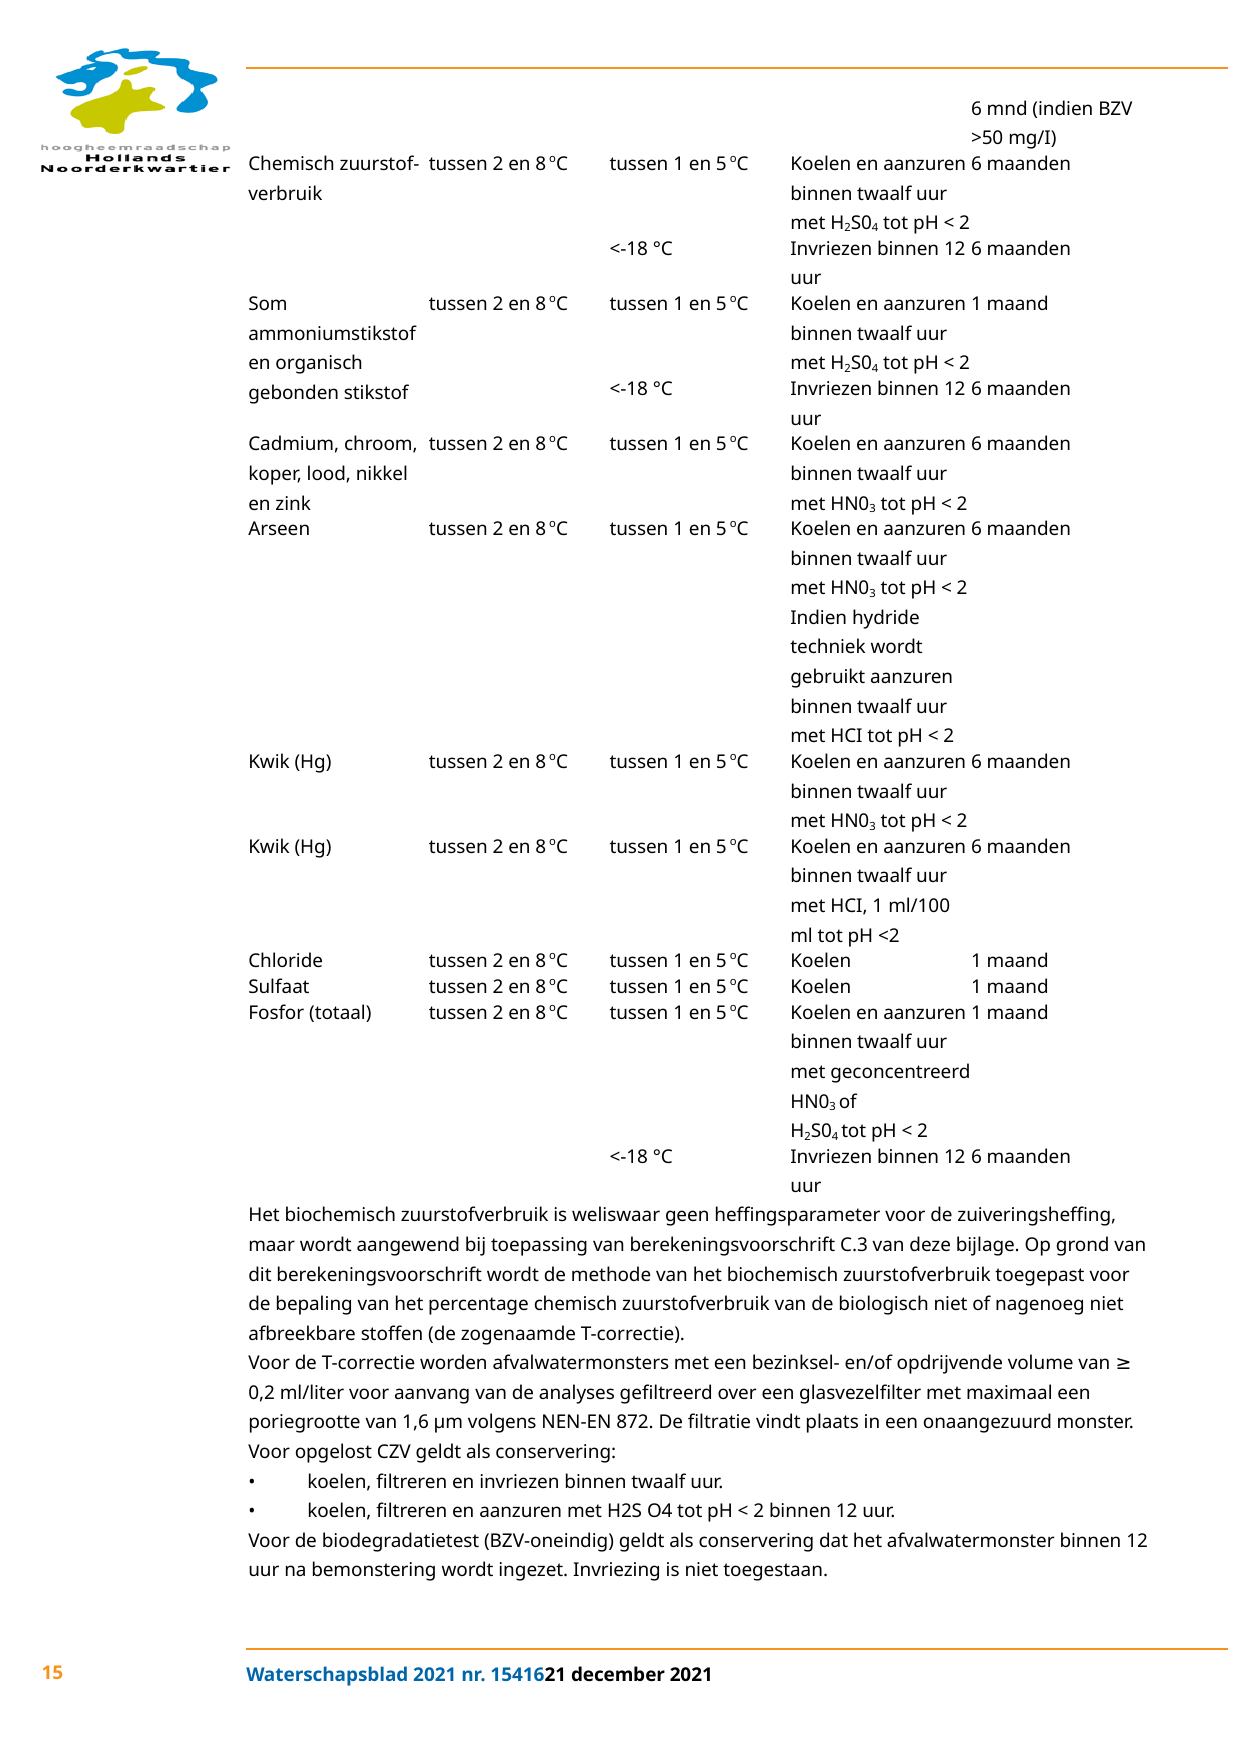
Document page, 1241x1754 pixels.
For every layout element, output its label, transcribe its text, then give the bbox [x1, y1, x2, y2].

table_cell Kwik (Hg) [248, 748, 429, 833]
table_cell tussen 1 en 5 oC [609, 515, 790, 748]
table_cell Koelen en aanzuren binnen twaalf uur met geconcentreerd HN03 of H2S04 tot pH < 2 [790, 999, 971, 1143]
table_cell tussen 2 en 8 oC [429, 973, 609, 999]
list koelen, filtreren en invriezen binnen twaalf uur. [248, 1468, 1152, 1494]
table_cell tussen 1 en 5 oC [609, 748, 790, 833]
table_cell Chemisch zuurstof­verbruik [248, 150, 429, 290]
table_cell 1 maand [971, 999, 1152, 1143]
table_cell Chloride [248, 948, 429, 973]
table_cell Koelen en aanzuren binnen twaalf uur met H2S04 tot pH < 2 [790, 290, 971, 375]
table_cell 6 maanden [971, 833, 1152, 948]
table_cell 6 maanden [971, 748, 1152, 833]
table_cell 1 maand [971, 948, 1152, 973]
table_cell tussen 1 en 5 oC [609, 150, 790, 235]
table_cell 1 maand [971, 973, 1152, 999]
table_cell Invriezen binnen 12 uur [790, 1143, 971, 1198]
table_cell 6 maanden [971, 1143, 1152, 1198]
table_cell tussen 2 en 8 oC [429, 515, 609, 748]
table_cell 6 mnd (indien BZV >50 mg/I) [971, 95, 1152, 150]
list koelen, filtreren en aanzuren met H2S O4 tot pH < 2 binnen 12 uur. [248, 1497, 1152, 1523]
table_cell 6 maanden [971, 431, 1152, 515]
table_cell <-18 °C [609, 375, 790, 431]
table_cell Koelen en aanzuren binnen twaalf uur met HN03 tot pH < 2 [790, 748, 971, 833]
table_cell 6 maanden [971, 375, 1152, 431]
table_cell tussen 2 en 8 oC [429, 431, 609, 515]
text Voor de T-correctie worden afvalwatermonsters met een bezinksel- en/of opdrijvende volume van ≥ 0,2 ml/liter voor aanvang van de analyses gefiltreerd over een glasvezelfilter met maximaal een poriegrootte van 1,6 µm volgens NEN-EN 872. De filtratie vindt plaats in een onaangezuurd monster. [248, 1349, 1152, 1434]
table_cell Koelen en aanzuren binnen twaalf uur met HN03 tot pH < 2 [790, 431, 971, 515]
table_cell Kwik (Hg) [248, 833, 429, 948]
text Voor opgelost CZV geldt als conservering: [248, 1438, 1152, 1464]
table_cell Cadmium, chroom, koper, lood, nikkel en zink [248, 431, 429, 515]
table_cell 6 maanden [971, 515, 1152, 748]
table_cell Fosfor (totaal) [248, 999, 429, 1198]
table_cell Koelen [790, 948, 971, 973]
table_cell tussen 2 en 8 oC [429, 150, 609, 290]
text Voor de biodegradatietest (BZV-oneindig) geldt als conservering dat het afvalwatermonster binnen 12 uur na bemonstering wordt ingezet. Invriezing is niet toegestaan. [248, 1527, 1152, 1582]
table_cell tussen 2 en 8 oC [429, 290, 609, 431]
table_cell [790, 95, 971, 150]
table_cell Invriezen binnen 12 uur [790, 235, 971, 290]
table_cell tussen 1 en 5 oC [609, 973, 790, 999]
picture [41, 47, 231, 172]
table_cell Invriezen binnen 12 uur [790, 375, 971, 431]
table_cell Koelen [790, 973, 971, 999]
table_cell tussen 1 en 5 oC [609, 948, 790, 973]
table_cell [248, 95, 429, 150]
table_cell Koelen en aanzuren binnen twaalf uur met HN03 tot pH < 2 Indien hydride techniek wordt gebruikt aanzu­ren binnen twaalf uur met HCI tot pH < 2 [790, 515, 971, 748]
table_cell Sulfaat [248, 973, 429, 999]
table_cell tussen 2 en 8 oC [429, 999, 609, 1198]
table_cell 6 maanden [971, 150, 1152, 235]
table_cell <-18 °C [609, 235, 790, 290]
table_cell 1 maand [971, 290, 1152, 375]
table_cell <-18 °C [609, 1143, 790, 1198]
table_cell tussen 1 en 5 oC [609, 290, 790, 375]
table_cell Koelen en aanzuren binnen twaalf uur met HCI, 1 ml/100 ml tot pH <2 [790, 833, 971, 948]
table_cell 6 maanden [971, 235, 1152, 290]
table_cell Koelen en aanzuren binnen twaalf uur met H2S04 tot pH < 2 [790, 150, 971, 235]
table_cell tussen 2 en 8 oC [429, 748, 609, 833]
table_cell [429, 95, 609, 150]
table_cell Som ammoniumstikstof en organisch gebonden stikstof [248, 290, 429, 431]
table_cell tussen 1 en 5 oC [609, 999, 790, 1143]
table_cell [609, 95, 790, 150]
table_cell tussen 1 en 5 oC [609, 833, 790, 948]
table_cell tussen 1 en 5 oC [609, 431, 790, 515]
text Het biochemisch zuurstofverbruik is weliswaar geen heffingsparameter voor de zuiveringsheffing, maar wordt aangewend bij toepassing van berekeningsvoorschrift C.3 van deze bijlage. Op grond van dit berekeningsvoorschrift wordt de methode van het biochemisch zuurstofverbruik toegepast voor de bepaling van het percentage chemisch zuurstofverbruik van de biologisch niet of nagenoeg niet afbreekbare stoffen (de zogenaamde T-correctie). [248, 1202, 1152, 1346]
table_cell Arseen [248, 515, 429, 748]
table_cell tussen 2 en 8 oC [429, 833, 609, 948]
table_cell tussen 2 en 8 oC [429, 948, 609, 973]
